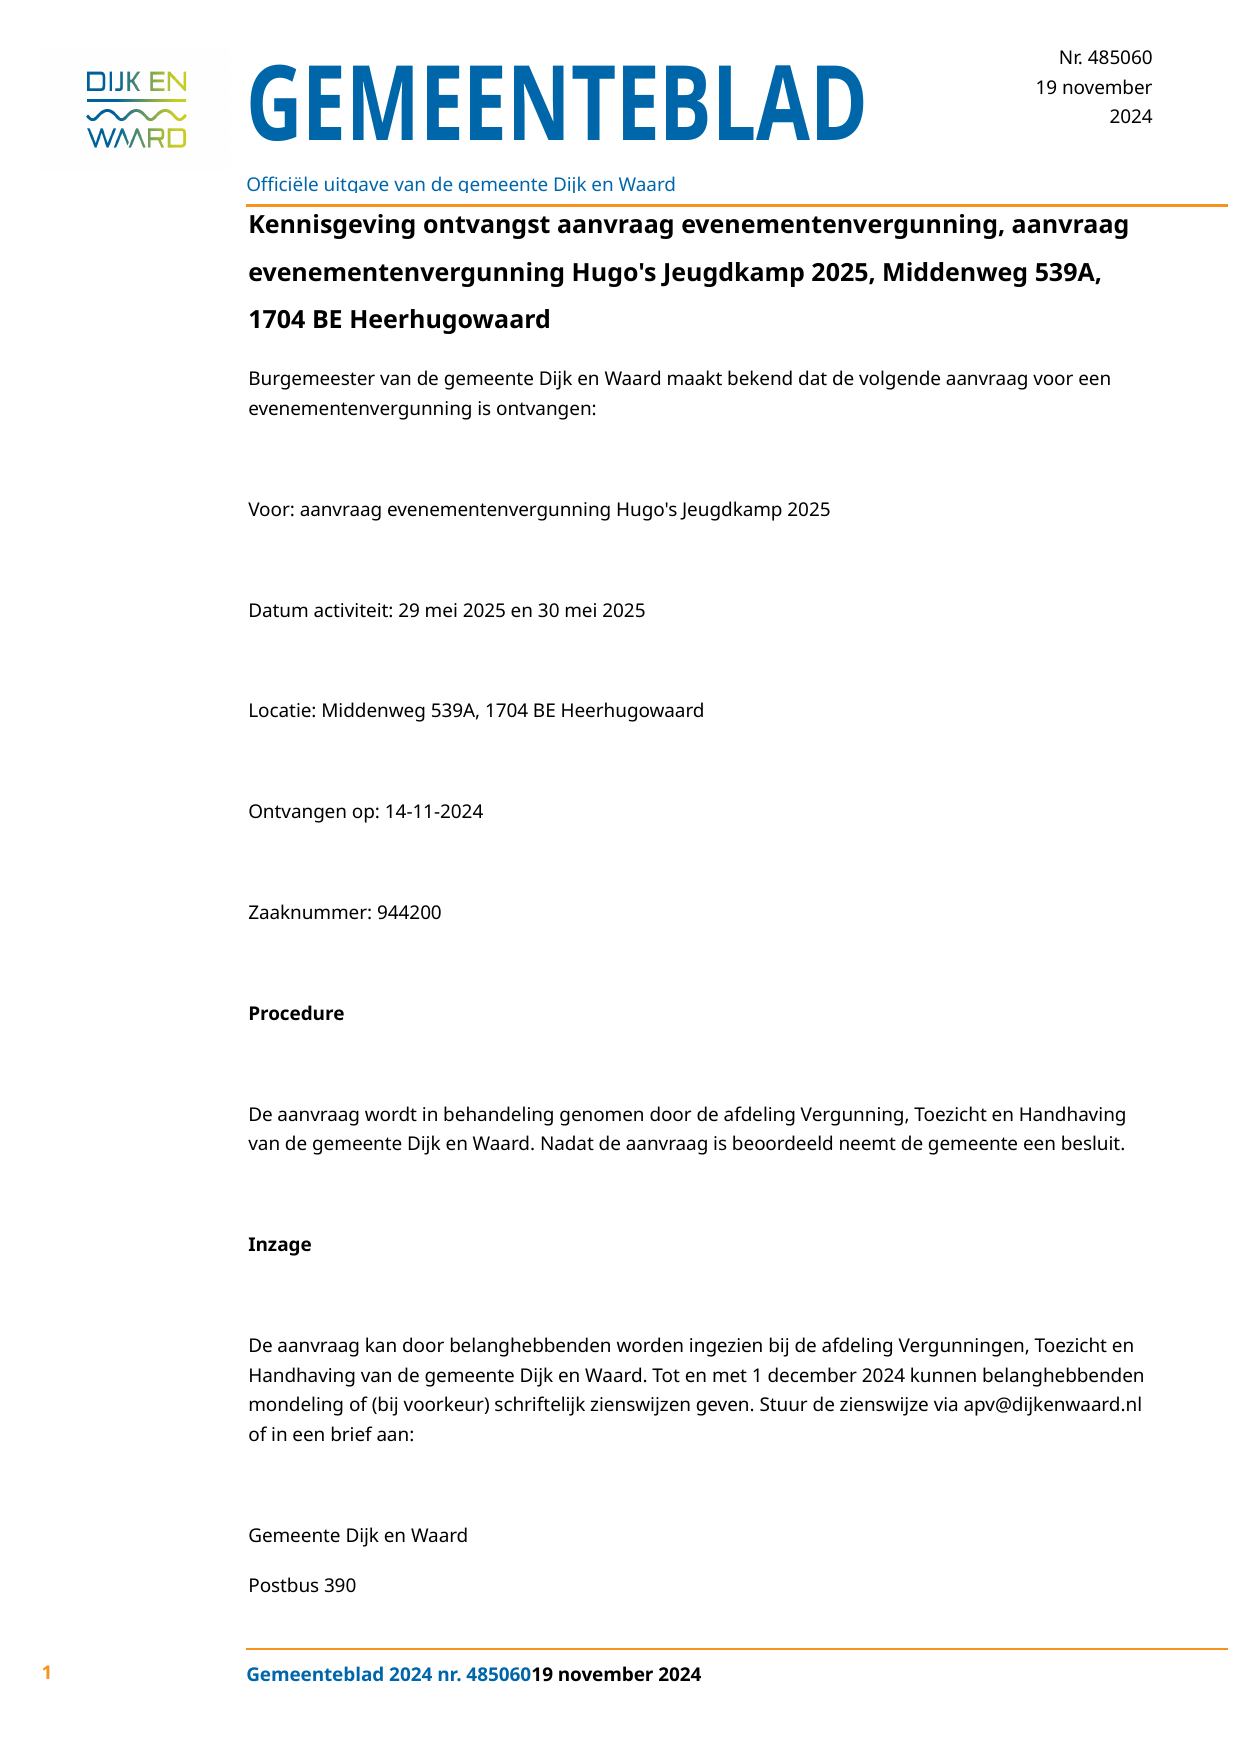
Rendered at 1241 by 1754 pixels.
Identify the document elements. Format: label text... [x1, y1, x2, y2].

text De aanvraag kan door belanghebbenden worden ingezien bij de afdeling Vergunningen, Toezicht en Handhaving van de gemeente Dijk en Waard. Tot en met 1 december 2024 kunnen belanghebbenden mondeling of (bij voorkeur) schriftelijk zienswijzen geven. Stuur de zienswijze via apv@dijkenwaard.nl of in een brief aan: [248, 1332, 1152, 1447]
text De aanvraag wordt in behandeling genomen door de afdeling Vergunning, Toezicht en Handhaving van de gemeente Dijk en Waard. Nadat de aanvraag is beoordeeld neemt de gemeente een besluit. [248, 1101, 1152, 1156]
text Postbus 390 [248, 1572, 1152, 1598]
text Procedure [248, 1000, 1152, 1026]
text Inzage [248, 1231, 1152, 1257]
text Locatie: Middenweg 539A, 1704 BE Heerhugowaard [248, 698, 1152, 723]
text Burgemeester van de gemeente Dijk en Waard maakt bekend dat de volgende aanvraag voor een evenementenvergunning is ontvangen: [248, 366, 1152, 421]
text Gemeente Dijk en Waard [248, 1522, 1152, 1547]
text Ontvangen op: 14-11-2024 [248, 798, 1152, 824]
text Voor: aanvraag evenementenvergunning Hugo's Jeugdkamp 2025 [248, 496, 1152, 522]
text Kennisgeving ontvangst aanvraag evenementenvergunning, aanvraag evenementenvergunning Hugo's Jeugdkamp 2025, Middenweg 539A, 1704 BE Heerhugowaard [248, 207, 1152, 336]
text Zaaknummer: 944200 [248, 899, 1152, 925]
text Datum activiteit: 29 mei 2025 en 30 mei 2025 [248, 597, 1152, 622]
picture [41, 47, 231, 172]
